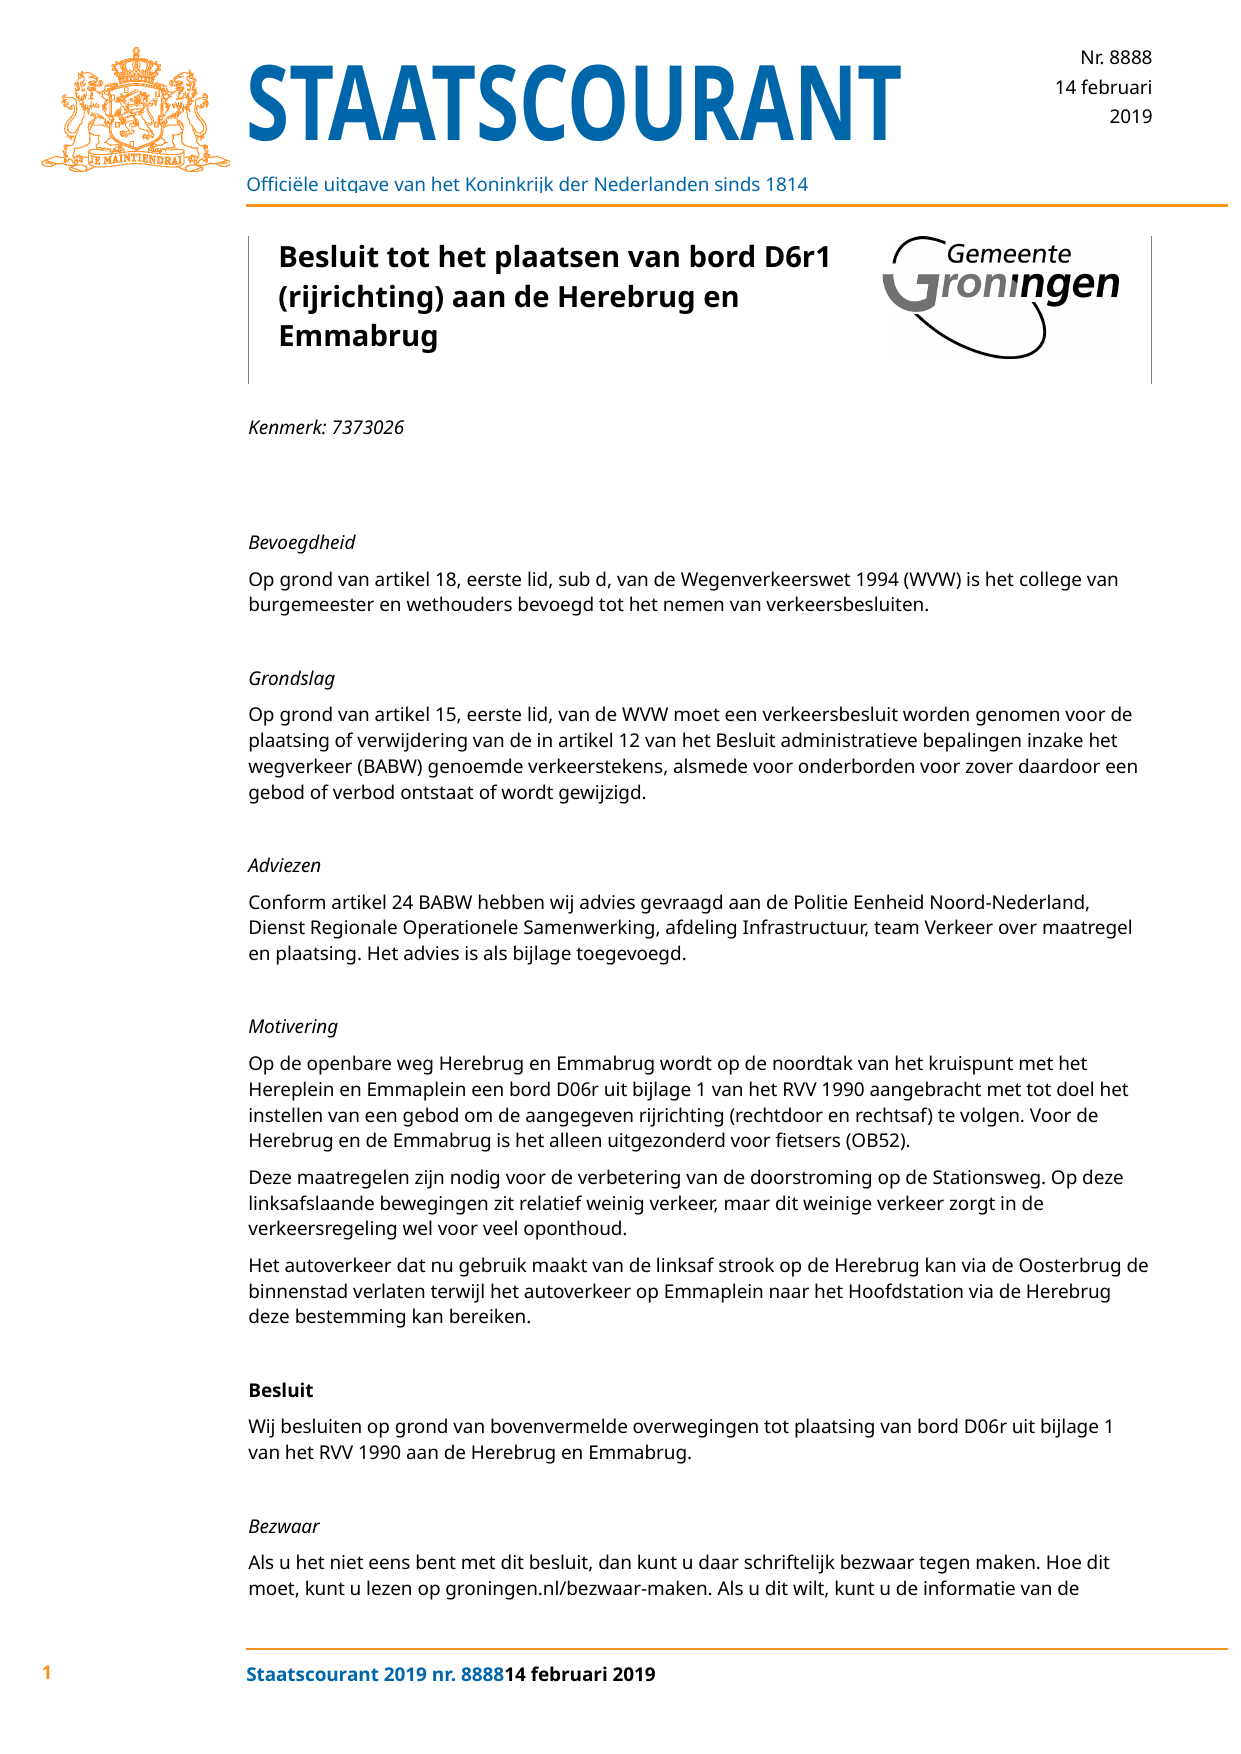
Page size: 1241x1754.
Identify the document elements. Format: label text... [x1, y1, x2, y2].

table_header Besluit tot het plaatsen van bord D6r1 (rijrichting) aan de Herebrug en Emmabrug [249, 236, 850, 384]
picture [882, 236, 1119, 359]
table_header [850, 359, 1151, 384]
text Als u het niet eens bent met dit besluit, dan kunt u daar schriftelijk bezwaar tegen maken. Hoe dit moet, kunt u lezen op groningen.nl/bezwaar-maken. Als u dit wilt, kunt u de informatie van de [248, 1549, 1152, 1601]
text Adviezen [248, 852, 1152, 878]
text Het autoverkeer dat nu gebruik maakt van de linksaf strook op de Herebrug kan via de Oosterbrug de binnenstad verlaten terwijl het autoverkeer op Emmaplein naar het Hoofdstation via de Herebrug deze bestemming kan bereiken. [248, 1252, 1152, 1329]
text Op de openbare weg Herebrug en Emmabrug wordt op de noordtak van het kruispunt met het Hereplein en Emmaplein een bord D06r uit bijlage 1 van het RVV 1990 aangebracht met tot doel het instellen van een gebod om de aangegeven rijrichting (rechtdoor en rechtsaf) te volgen. Voor de Herebrug en de Emmabrug is het alleen uitgezonderd voor fietsers (OB52). [248, 1050, 1152, 1153]
text Op grond van artikel 15, eerste lid, van de WVW moet een verkeersbesluit worden genomen voor de plaatsing of verwijdering van de in artikel 12 van het Besluit administratieve bepalingen inzake het wegverkeer (BABW) genoemde verkeerstekens, alsmede voor onderborden voor zover daardoor een gebod of verbod ontstaat of wordt gewijzigd. [248, 702, 1152, 804]
text Kenmerk: 7373026 [248, 414, 1152, 440]
text Bevoegdheid [248, 529, 1152, 555]
text Bezwaar [248, 1513, 1152, 1538]
text Conform artikel 24 BABW hebben wij advies gevraagd aan de Politie Eenheid Noord-Nederland, Dienst Regionale Operationele Samenwerking, afdeling Infrastructuur, team Verkeer over maatregel en plaatsing. Het advies is als bijlage toegevoegd. [248, 889, 1152, 966]
text Besluit [248, 1377, 1152, 1403]
table_header [850, 236, 882, 358]
text Wij besluiten op grond van bovenvermelde overwegingen tot plaatsing van bord D06r uit bijlage 1 van het RVV 1990 aan de Herebrug en Emmabrug. [248, 1414, 1152, 1465]
table_header [1119, 236, 1151, 358]
text Op grond van artikel 18, eerste lid, sub d, van de Wegenverkeerswet 1994 (WVW) is het college van burgemeester en wethouders bevoegd tot het nemen van verkeersbesluiten. [248, 566, 1152, 617]
picture [41, 47, 231, 172]
text Grondslag [248, 665, 1152, 691]
text Motivering [248, 1014, 1152, 1039]
text Deze maatregelen zijn nodig voor de verbetering van de doorstroming op de Stationsweg. Op deze linksafslaande bewegingen zit relatief weinig verkeer, maar dit weinige verkeer zorgt in de verkeersregeling wel voor veel oponthoud. [248, 1164, 1152, 1241]
